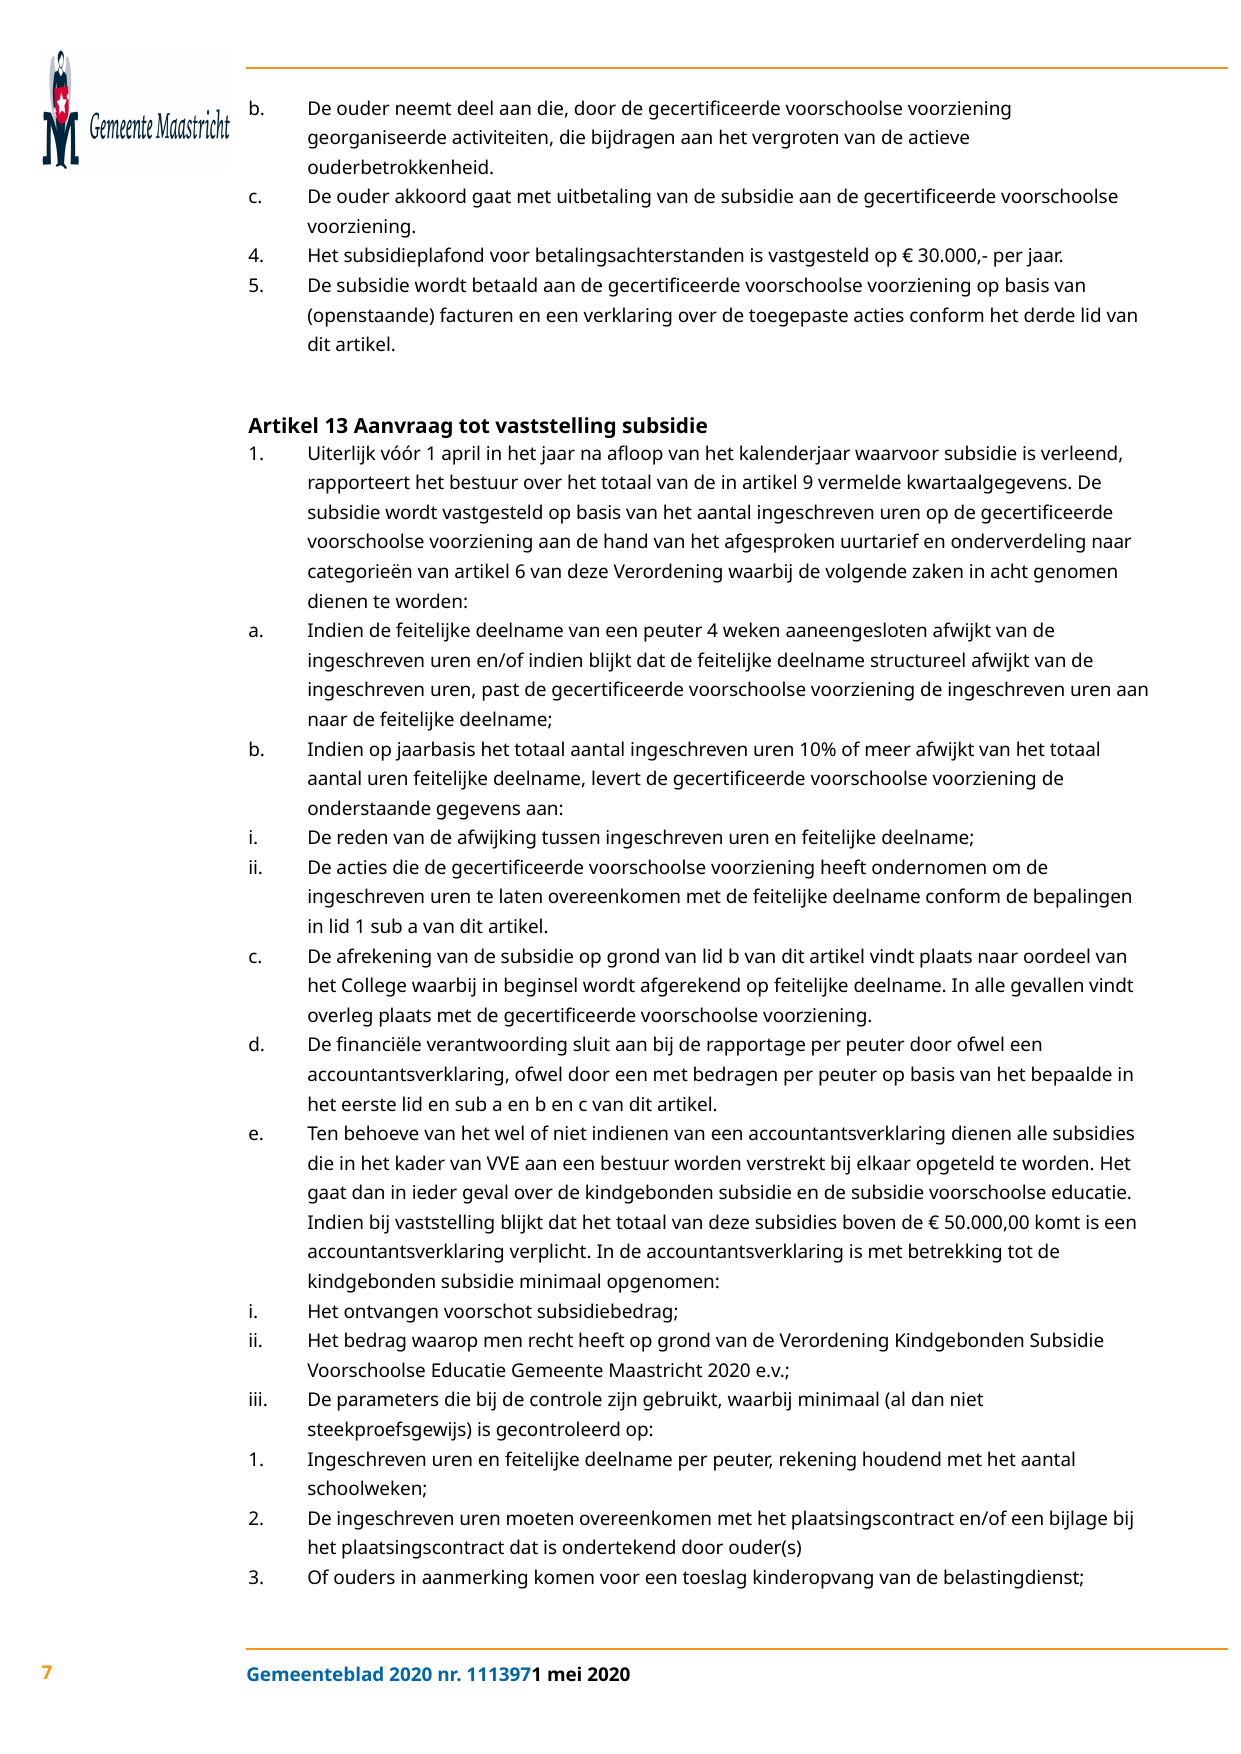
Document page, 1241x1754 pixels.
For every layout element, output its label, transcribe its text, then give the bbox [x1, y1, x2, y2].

list Het bedrag waarop men recht heeft op grond van de Verordening Kindgebonden Subsidie Voorschoolse Educatie Gemeente Maastricht 2020 e.v.; [248, 1327, 1152, 1383]
picture [41, 47, 231, 172]
list De subsidie wordt betaald aan de gecertificeerde voorschoolse voorziening op basis van (openstaande) facturen en een verklaring over de toegepaste acties conform het derde lid van dit artikel. [248, 272, 1152, 357]
list De financiële verantwoording sluit aan bij de rapportage per peuter door ofwel een accountantsverklaring, ofwel door een met bedragen per peuter op basis van het bepaalde in het eerste lid en sub a en b en c van dit artikel. [248, 1032, 1152, 1116]
list De acties die de gecertificeerde voorschoolse voorziening heeft ondernomen om de ingeschreven uren te laten overeenkomen met de feitelijke deelname conform de bepalingen in lid 1 sub a van dit artikel. [248, 854, 1152, 939]
list Ten behoeve van het wel of niet indienen van een accountantsverklaring dienen alle subsidies die in het kader van VVE aan een bestuur worden verstrekt bij elkaar opgeteld te worden. Het gaat dan in ieder geval over de kindgebonden subsidie en de subsidie voorschoolse educatie. Indien bij vaststelling blijkt dat het totaal van deze subsidies boven de € 50.000,00 komt is een accountantsverklaring verplicht. In de accountantsverklaring is met betrekking tot de kindgebonden subsidie minimaal opgenomen: [248, 1120, 1152, 1294]
list Het ontvangen voorschot subsidiebedrag; [248, 1298, 1152, 1323]
list De ingeschreven uren moeten overeenkomen met het plaatsingscontract en/of een bijlage bij het plaatsingscontract dat is ondertekend door ouder(s) [248, 1505, 1152, 1560]
list Indien de feitelijke deelname van een peuter 4 weken aaneengesloten afwijkt van de ingeschreven uren en/of indien blijkt dat de feitelijke deelname structureel afwijkt van de ingeschreven uren, past de gecertificeerde voorschoolse voorziening de ingeschreven uren aan naar de feitelijke deelname; [248, 617, 1152, 732]
list De parameters die bij de controle zijn gebruikt, waarbij minimaal (al dan niet steekproefsgewijs) is gecontroleerd op: [248, 1387, 1152, 1442]
list De reden van de afwijking tussen ingeschreven uren en feitelijke deelname; [248, 824, 1152, 850]
list Het subsidieplafond voor betalingsachterstanden is vastgesteld op € 30.000,- per jaar. [248, 243, 1152, 268]
list De ouder akkoord gaat met uitbetaling van de subsidie aan de gecertificeerde voorschoolse voorziening. [248, 183, 1152, 239]
list Ingeschreven uren en feitelijke deelname per peuter, rekening houdend met het aantal schoolweken; [248, 1446, 1152, 1501]
list Indien op jaarbasis het totaal aantal ingeschreven uren 10% of meer afwijkt van het totaal aantal uren feitelijke deelname, levert de gecertificeerde voorschoolse voorziening de onderstaande gegevens aan: [248, 736, 1152, 821]
text Artikel 13 Aanvraag tot vaststelling subsidie [248, 411, 1152, 440]
list Of ouders in aanmerking komen voor een toeslag kinderopvang van de belastingdienst; [248, 1564, 1152, 1590]
list De ouder neemt deel aan die, door de gecertificeerde voorschoolse voorziening georganiseerde activiteiten, die bijdragen aan het vergroten van de actieve ouderbetrokkenheid. [248, 95, 1152, 180]
list De afrekening van de subsidie op grond van lid b van dit artikel vindt plaats naar oordeel van het College waarbij in beginsel wordt afgerekend op feitelijke deelname. In alle gevallen vindt overleg plaats met de gecertificeerde voorschoolse voorziening. [248, 943, 1152, 1028]
list Uiterlijk vóór 1 april in het jaar na afloop van het kalenderjaar waarvoor subsidie is verleend, rapporteert het bestuur over het totaal van de in artikel 9 vermelde kwartaalgegevens. De subsidie wordt vastgesteld op basis van het aantal ingeschreven uren op de gecertificeerde voorschoolse voorziening aan de hand van het afgesproken uurtarief en onderverdeling naar categorieën van artikel 6 van deze Verordening waarbij de volgende zaken in acht genomen dienen te worden: [248, 440, 1152, 613]
